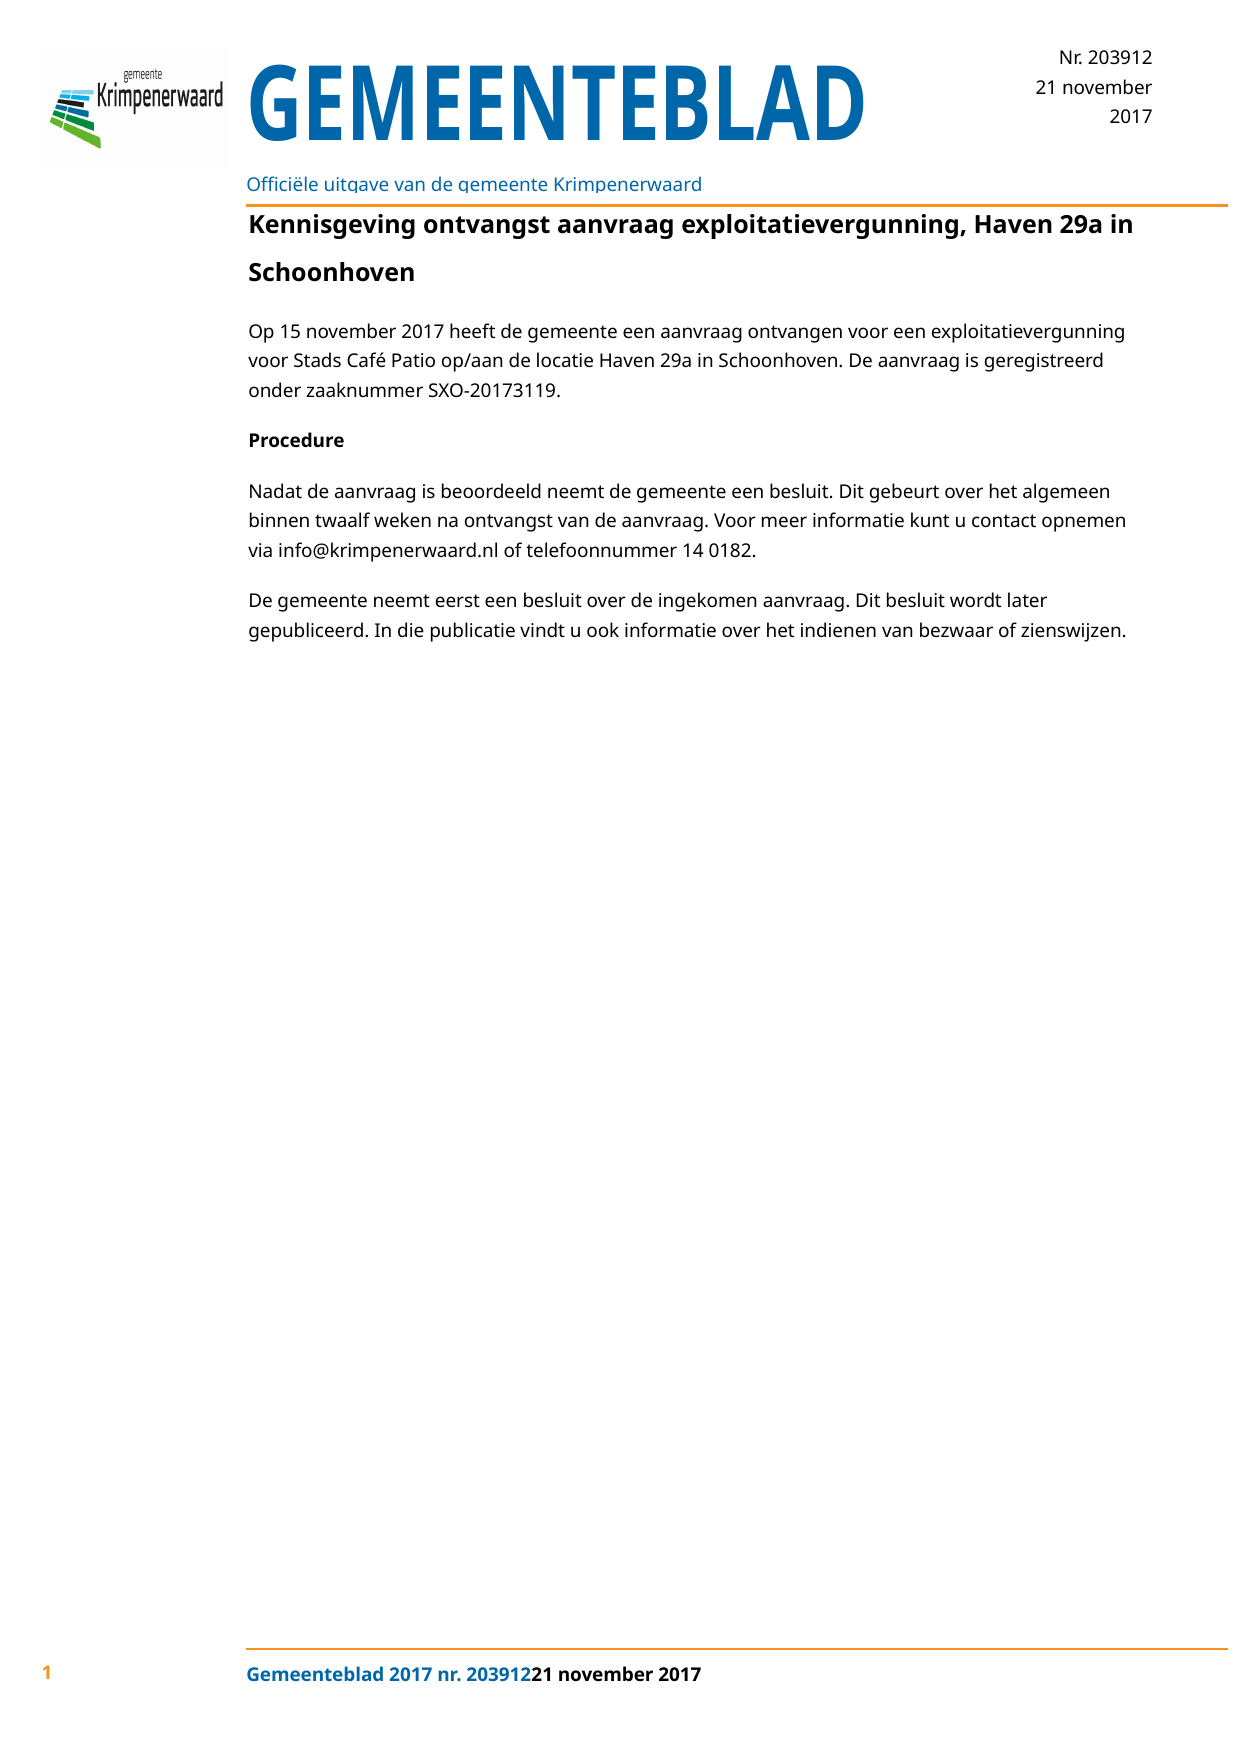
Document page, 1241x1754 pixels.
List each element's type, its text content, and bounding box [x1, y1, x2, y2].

text De gemeente neemt eerst een besluit over de ingekomen aanvraag. Dit besluit wordt later gepubliceerd. In die publicatie vindt u ook informatie over het indienen van bezwaar of zienswijzen. [248, 587, 1152, 643]
text Procedure [248, 427, 1152, 453]
text Kennisgeving ontvangst aanvraag exploitatievergunning, Haven 29a in Schoonhoven [248, 207, 1152, 288]
text Op 15 november 2017 heeft de gemeente een aanvraag ontvangen voor een exploitatievergunning voor Stads Café Patio op/aan de locatie Haven 29a in Schoonhoven. De aanvraag is geregistreerd onder zaaknummer SXO-20173119. [248, 318, 1152, 403]
text Nadat de aanvraag is beoordeeld neemt de gemeente een besluit. Dit gebeurt over het algemeen binnen twaalf weken na ontvangst van de aanvraag. Voor meer informatie kunt u contact opnemen via info@krimpenerwaard.nl of telefoonnummer 14 0182. [248, 478, 1152, 563]
picture [41, 47, 231, 172]
